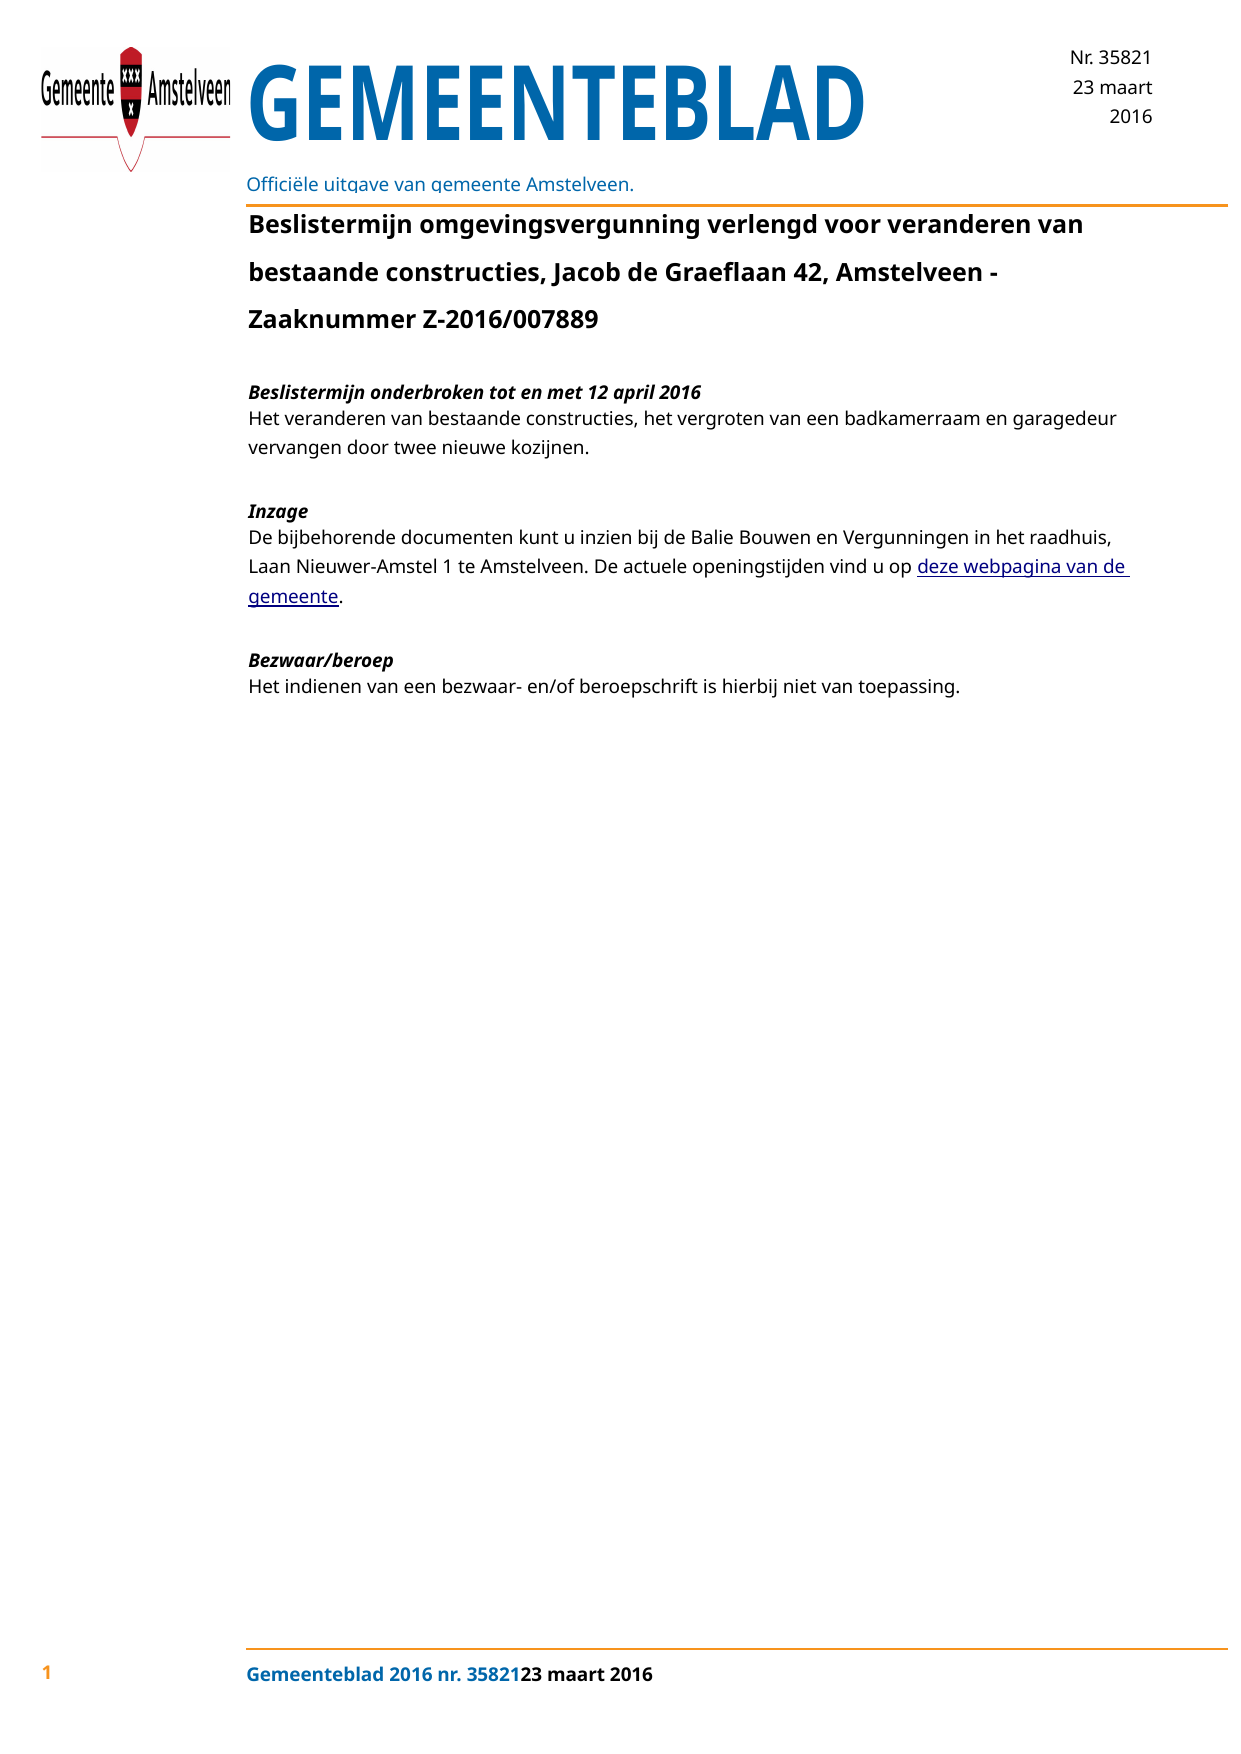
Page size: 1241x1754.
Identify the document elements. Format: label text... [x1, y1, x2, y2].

text Het indienen van een bezwaar- en/of beroepschrift is hierbij niet van toepassing. [248, 673, 1152, 699]
picture [41, 47, 231, 172]
text Beslistermijn omgevingsvergunning verlengd voor veranderen van bestaande constructies, Jacob de Graeflaan 42, Amstelveen - Zaaknummer Z-2016/007889 [248, 207, 1152, 336]
text Beslistermijn onderbroken tot en met 12 april 2016 [248, 379, 1152, 405]
text Het veranderen van bestaande constructies, het vergroten van een badkamerraam en garagedeur vervangen door twee nieuwe kozijnen. [248, 405, 1152, 460]
text De bijbehorende documenten kunt u inzien bij de Balie Bouwen en Vergunningen in het raadhuis, Laan Nieuwer-Amstel 1 te Amstelveen. De actuele openingstijden vind u op deze webpagina van de gemeente. [248, 524, 1152, 609]
text Bezwaar/beroep [248, 647, 1152, 673]
text Inzage [248, 498, 1152, 524]
